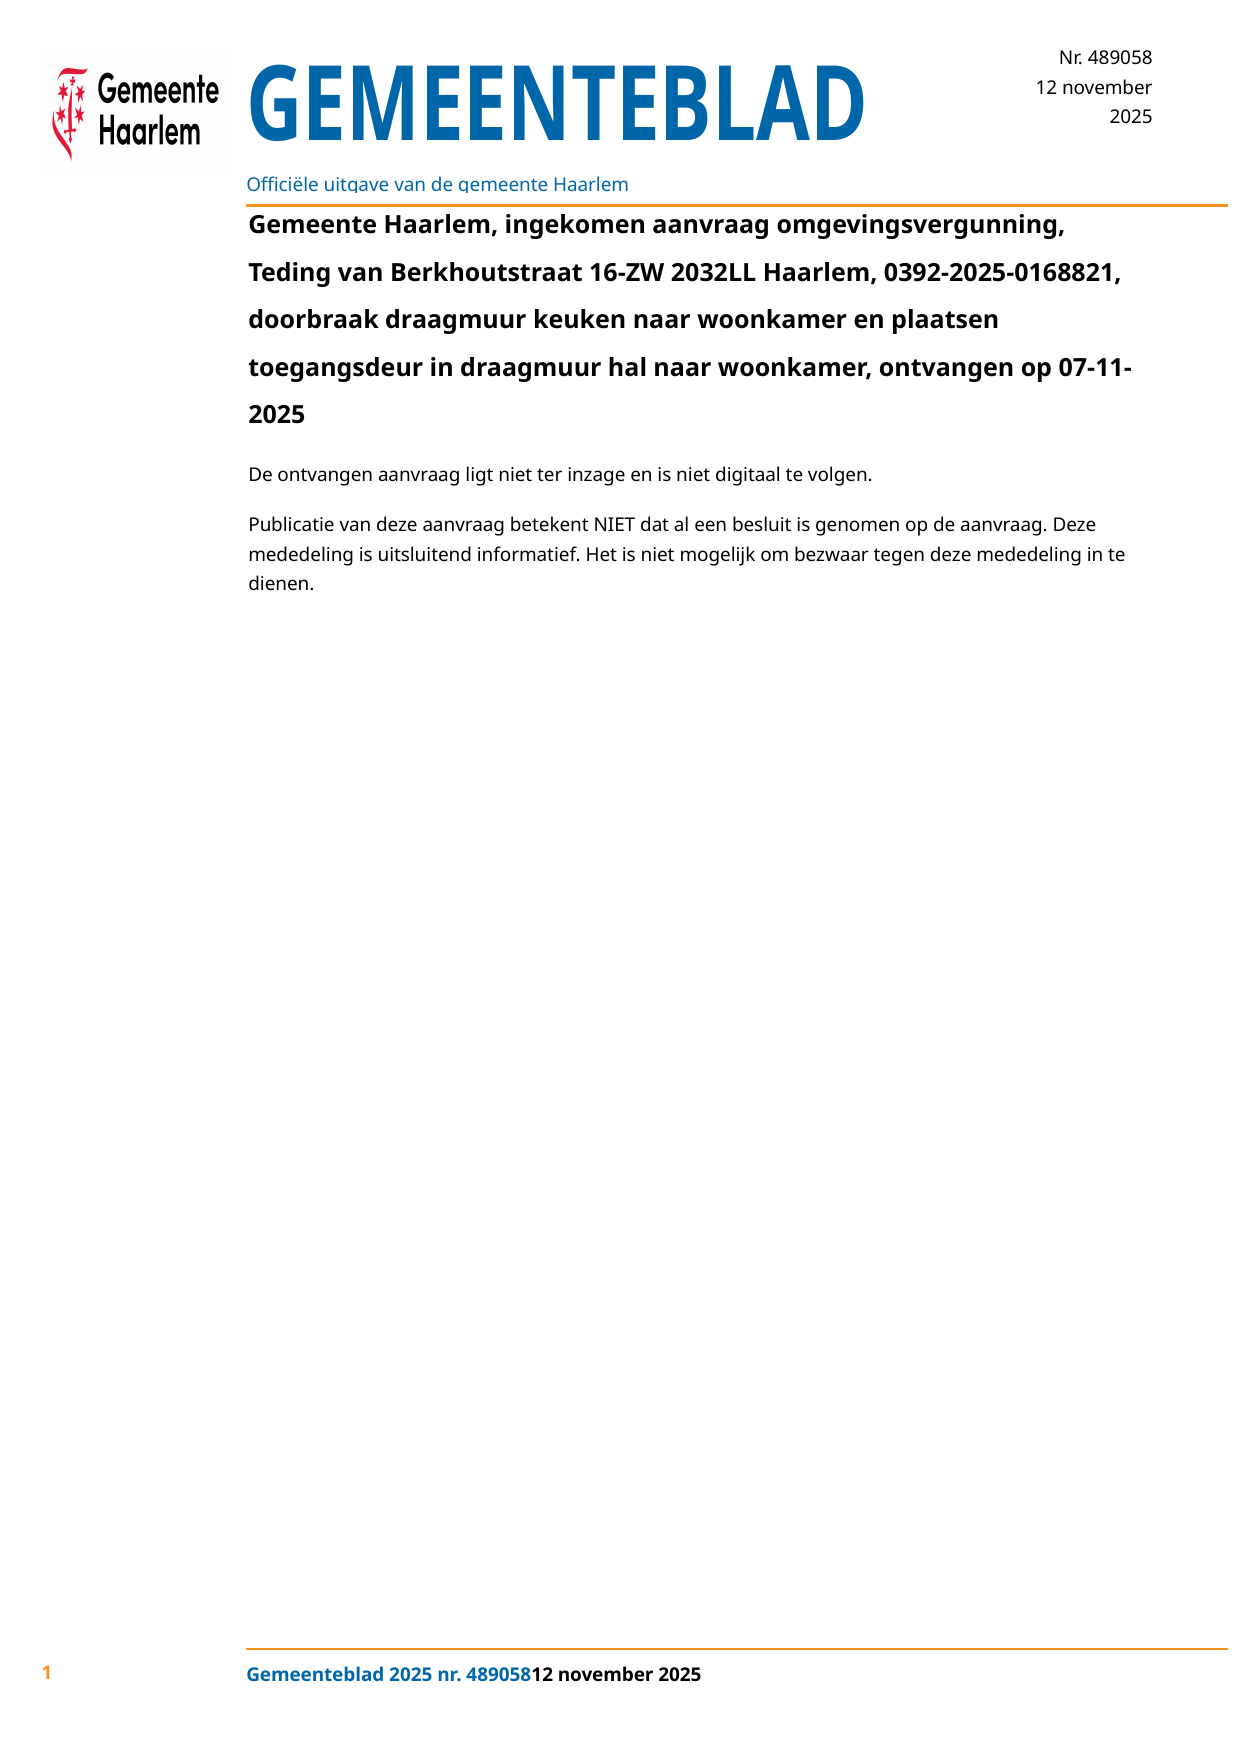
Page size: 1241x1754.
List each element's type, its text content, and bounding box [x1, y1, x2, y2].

picture [41, 47, 231, 172]
text Publicatie van deze aanvraag betekent NIET dat al een besluit is genomen op de aanvraag. Deze mededeling is uitsluitend informatief. Het is niet mogelijk om bezwaar tegen deze mededeling in te dienen. [248, 511, 1152, 596]
text De ontvangen aanvraag ligt niet ter inzage en is niet digitaal te volgen. [248, 461, 1152, 486]
text Gemeente Haarlem, ingekomen aanvraag omgevingsvergunning, Teding van Berkhoutstraat 16-ZW 2032LL Haarlem, 0392-2025-0168821, doorbraak draagmuur keuken naar woonkamer en plaatsen toegangsdeur in draagmuur hal naar woonkamer, ontvangen op 07-11-2025 [248, 207, 1152, 431]
